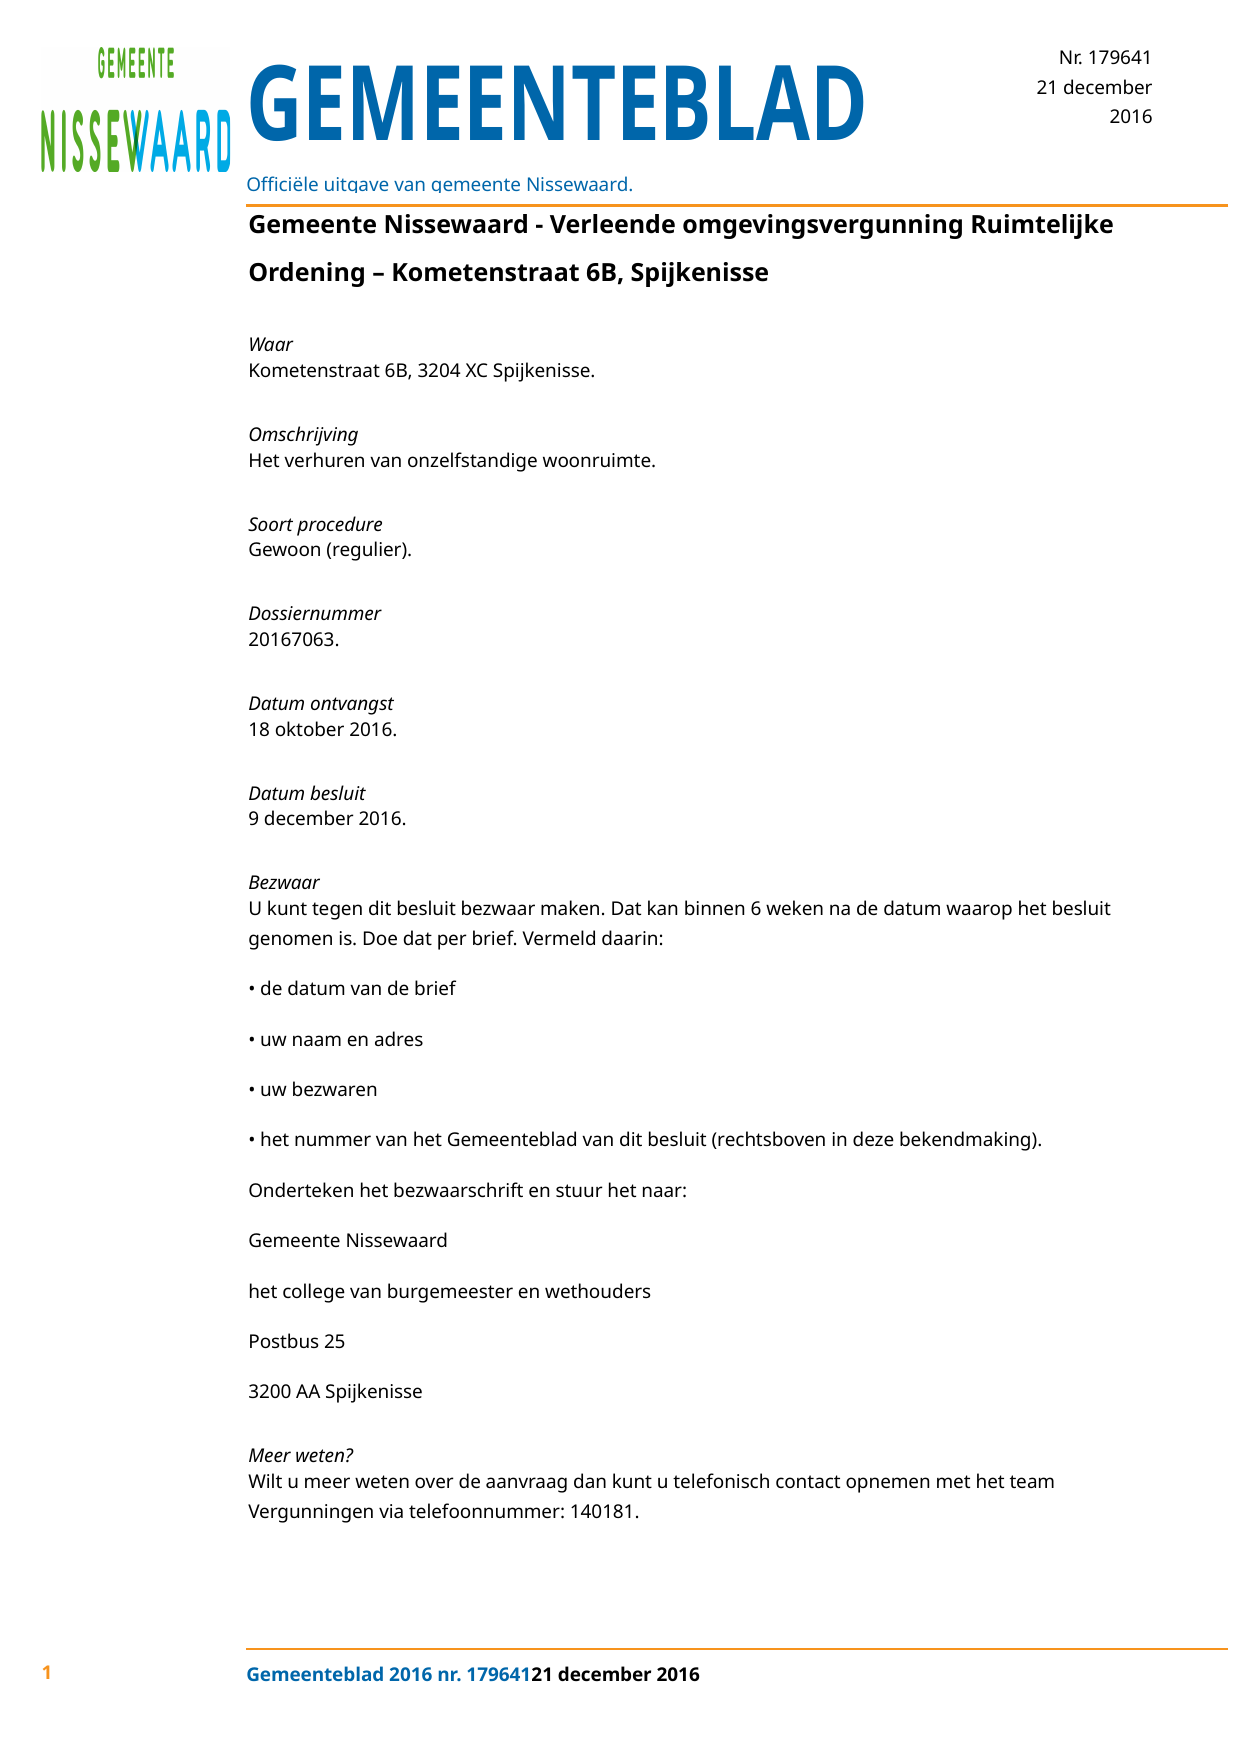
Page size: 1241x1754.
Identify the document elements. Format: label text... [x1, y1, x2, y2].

text Gemeente Nissewaard - Verleende omgevingsvergunning Ruimtelijke Ordening – Kometenstraat 6B, Spijkenisse [248, 207, 1152, 288]
text Wilt u meer weten over de aanvraag dan kunt u telefonisch contact opnemen met het team Vergunningen via telefoonnummer: 140181. [248, 1468, 1152, 1524]
text • uw naam en adres [248, 1026, 1152, 1051]
text 20167063. [248, 626, 1152, 652]
picture [200, 151, 206, 172]
text • de datum van de brief [248, 975, 1152, 1001]
text Postbus 25 [248, 1328, 1152, 1354]
text Kometenstraat 6B, 3204 XC Spijkenisse. [248, 357, 1152, 383]
text Onderteken het bezwaarschrift en stuur het naar: [248, 1177, 1152, 1203]
text • het nummer van het Gemeenteblad van dit besluit (rechtsboven in deze bekendmaking). [248, 1127, 1152, 1152]
text Datum besluit [248, 780, 1152, 806]
text Gemeente Nissewaard [248, 1227, 1152, 1253]
text Dossiernummer [248, 601, 1152, 626]
text U kunt tegen dit besluit bezwaar maken. Dat kan binnen 6 weken na de datum waarop het besluit genomen is. Doe dat per brief. Vermeld daarin: [248, 895, 1152, 951]
text het college van burgemeester en wethouders [248, 1278, 1152, 1303]
text Soort procedure [248, 511, 1152, 537]
text 3200 AA Spijkenisse [248, 1379, 1152, 1404]
text • uw bezwaren [248, 1076, 1152, 1102]
picture [222, 122, 227, 160]
text Omschrijving [248, 421, 1152, 447]
text Meer weten? [248, 1443, 1152, 1468]
picture [201, 122, 206, 138]
text 18 oktober 2016. [248, 716, 1152, 742]
text 9 december 2016. [248, 806, 1152, 831]
picture [176, 157, 187, 172]
text Waar [248, 331, 1152, 357]
text Bezwaar [248, 869, 1152, 895]
picture [154, 157, 165, 172]
text Datum ontvangst [248, 690, 1152, 716]
picture [41, 47, 231, 172]
text Het verhuren van onzelfstandige woonruimte. [248, 447, 1152, 473]
text Gewoon (regulier). [248, 537, 1152, 562]
